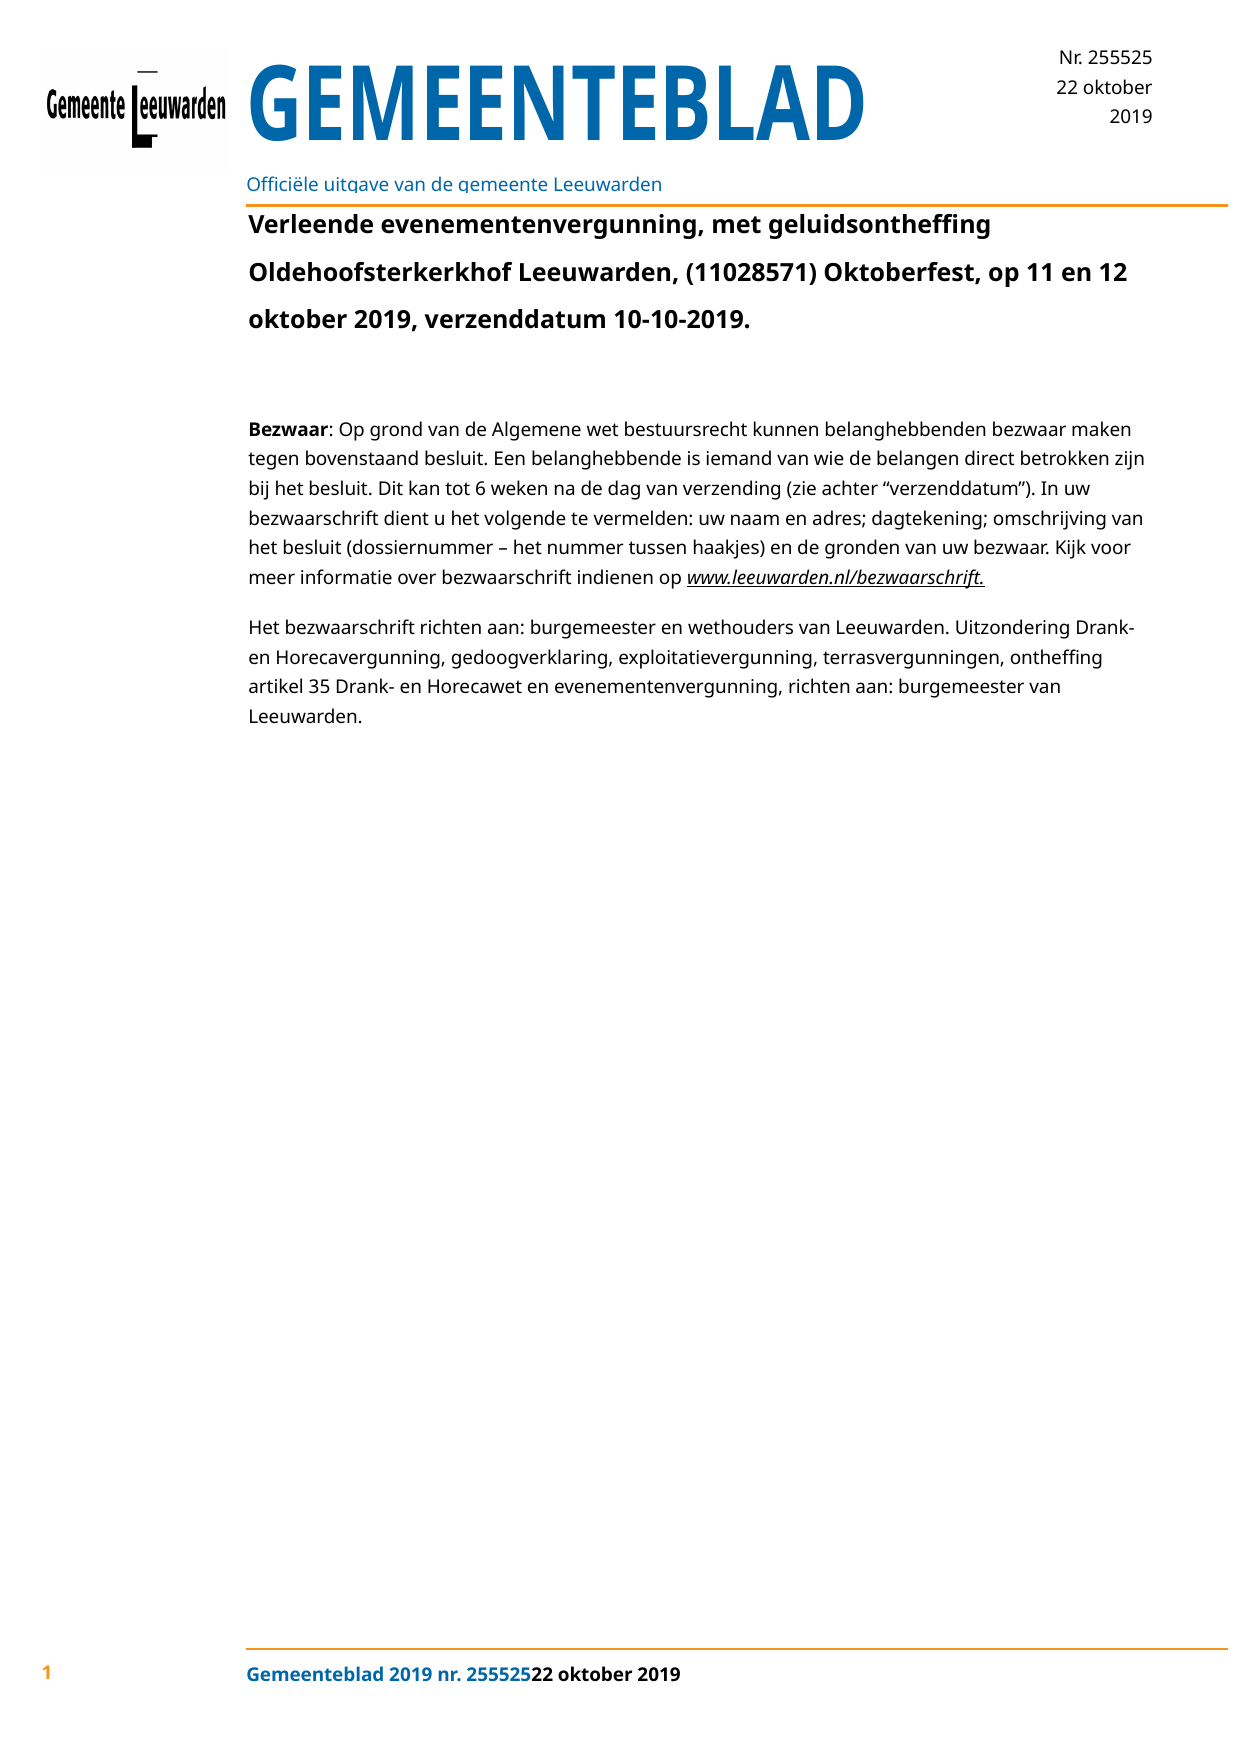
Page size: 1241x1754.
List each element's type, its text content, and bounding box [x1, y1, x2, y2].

text Bezwaar: Op grond van de Algemene wet bestuursrecht kunnen belanghebbenden bezwaar maken tegen bovenstaand besluit. Een belanghebbende is iemand van wie de belangen direct betrokken zijn bij het besluit. Dit kan tot 6 weken na de dag van verzending (zie achter “verzenddatum”). In uw bezwaarschrift dient u het volgende te vermelden: uw naam en adres; dagtekening; omschrijving van het besluit (dossiernummer – het nummer tussen haakjes) en de gronden van uw bezwaar. Kijk voor meer informatie over bezwaarschrift indienen op www.leeuwarden.nl/bezwaarschrift. [248, 416, 1152, 589]
text Het bezwaarschrift richten aan: burgemeester en wethouders van Leeuwarden. Uitzondering Drank- en Horecavergunning, gedoogverklaring, exploitatievergunning, terrasvergunningen, ontheffing artikel 35 Drank- en Horecawet en evenementenvergunning, richten aan: burgemeester van Leeuwarden. [248, 614, 1152, 729]
picture [41, 47, 231, 172]
text Verleende evenementenvergunning, met geluidsontheffing Oldehoofsterkerkhof Leeuwarden, (11028571) Oktoberfest, op 11 en 12 oktober 2019, verzenddatum 10-10-2019. [248, 207, 1152, 336]
